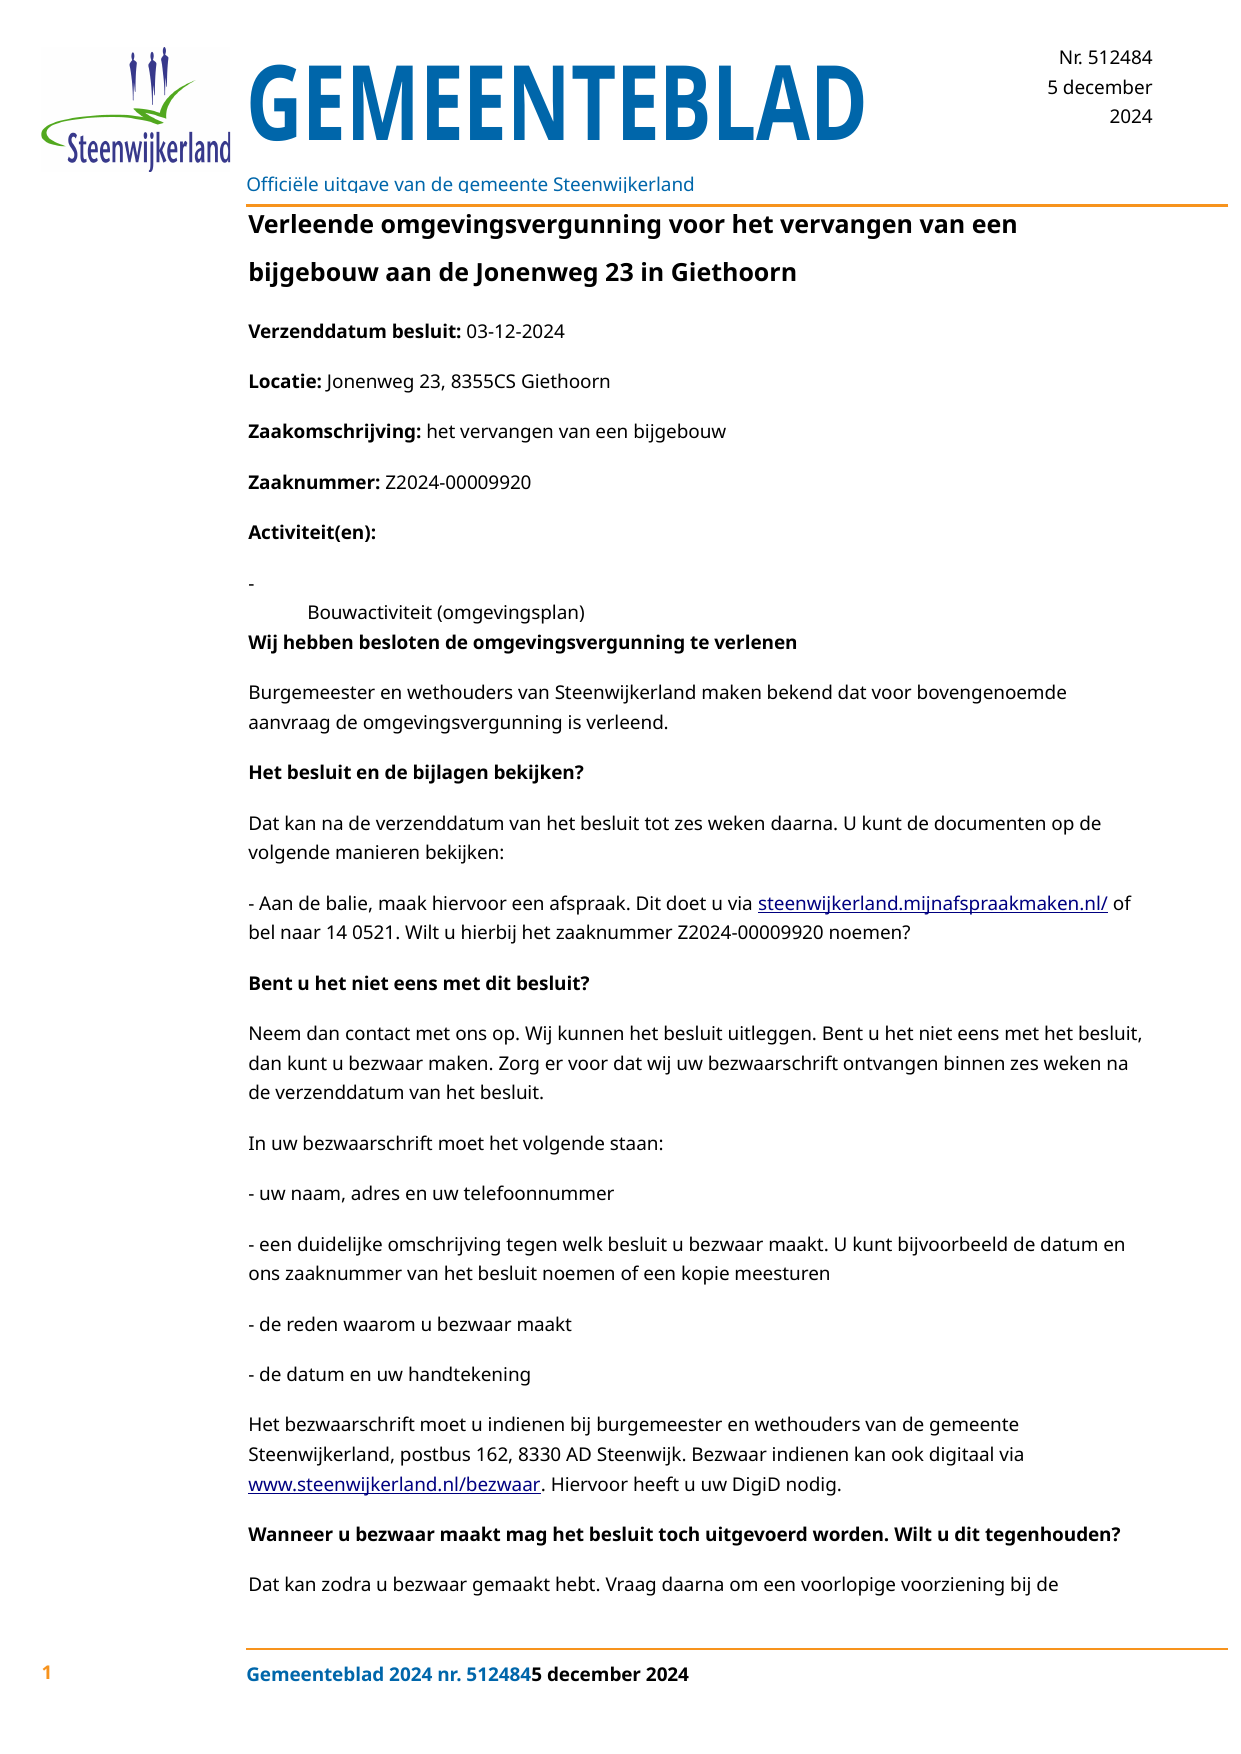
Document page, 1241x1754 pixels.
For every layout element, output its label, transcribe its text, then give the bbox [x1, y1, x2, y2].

text Het besluit en de bijlagen bekijken? [248, 759, 1152, 785]
text - de reden waarom u bezwaar maakt [248, 1311, 1152, 1337]
text Verleende omgevingsvergunning voor het vervangen van een bijgebouw aan de Jonenweg 23 in Giethoorn [248, 207, 1152, 288]
text Dat kan zodra u bezwaar gemaakt hebt. Vraag daarna om een voorlopige voorziening bij de [248, 1572, 1152, 1597]
text In uw bezwaarschrift moet het volgende staan: [248, 1130, 1152, 1156]
text Dat kan na de verzenddatum van het besluit tot zes weken daarna. U kunt de documenten op de volgende manieren bekijken: [248, 810, 1152, 865]
list Bouwactiviteit (omgevingsplan) [248, 599, 1152, 625]
text Bent u het niet eens met dit besluit? [248, 970, 1152, 996]
text Verzenddatum besluit: 03-12-2024 [248, 318, 1152, 344]
text Zaakomschrijving: het vervangen van een bijgebouw [248, 419, 1152, 444]
text Burgemeester en wethouders van Steenwijkerland maken bekend dat voor bovengenoemde aanvraag de omgevingsvergunning is verleend. [248, 679, 1152, 735]
text Wij hebben besloten de omgevingsvergunning te verlenen [248, 629, 1152, 655]
text Zaaknummer: Z2024-00009920 [248, 469, 1152, 495]
text - de datum en uw handtekening [248, 1361, 1152, 1387]
picture [41, 47, 231, 172]
text - Aan de balie, maak hiervoor een afspraak. Dit doet u via steenwijkerland.mijnafspraakmaken.nl/ of bel naar 14 0521. Wilt u hierbij het zaaknummer Z2024-00009920 noemen? [248, 890, 1152, 945]
text Het bezwaarschrift moet u indienen bij burgemeester en wethouders van de gemeente Steenwijkerland, postbus 162, 8330 AD Steenwijk. Bezwaar indienen kan ook digitaal via www.steenwijkerland.nl/bezwaar. Hiervoor heeft u uw DigiD nodig. [248, 1412, 1152, 1497]
text - uw naam, adres en uw telefoonnummer [248, 1180, 1152, 1206]
text - een duidelijke omschrijving tegen welk besluit u bezwaar maakt. U kunt bijvoorbeeld de datum en ons zaaknummer van het besluit noemen of een kopie meesturen [248, 1231, 1152, 1286]
text Wanneer u bezwaar maakt mag het besluit toch uitgevoerd worden. Wilt u dit tegenhouden? [248, 1521, 1152, 1547]
text Neem dan contact met ons op. Wij kunnen het besluit uitleggen. Bent u het niet eens met het besluit, dan kunt u bezwaar maken. Zorg er voor dat wij uw bezwaarschrift ontvangen binnen zes weken na de verzenddatum van het besluit. [248, 1020, 1152, 1105]
text Activiteit(en): [248, 519, 1152, 545]
text Locatie: Jonenweg 23, 8355CS Giethoorn [248, 368, 1152, 394]
